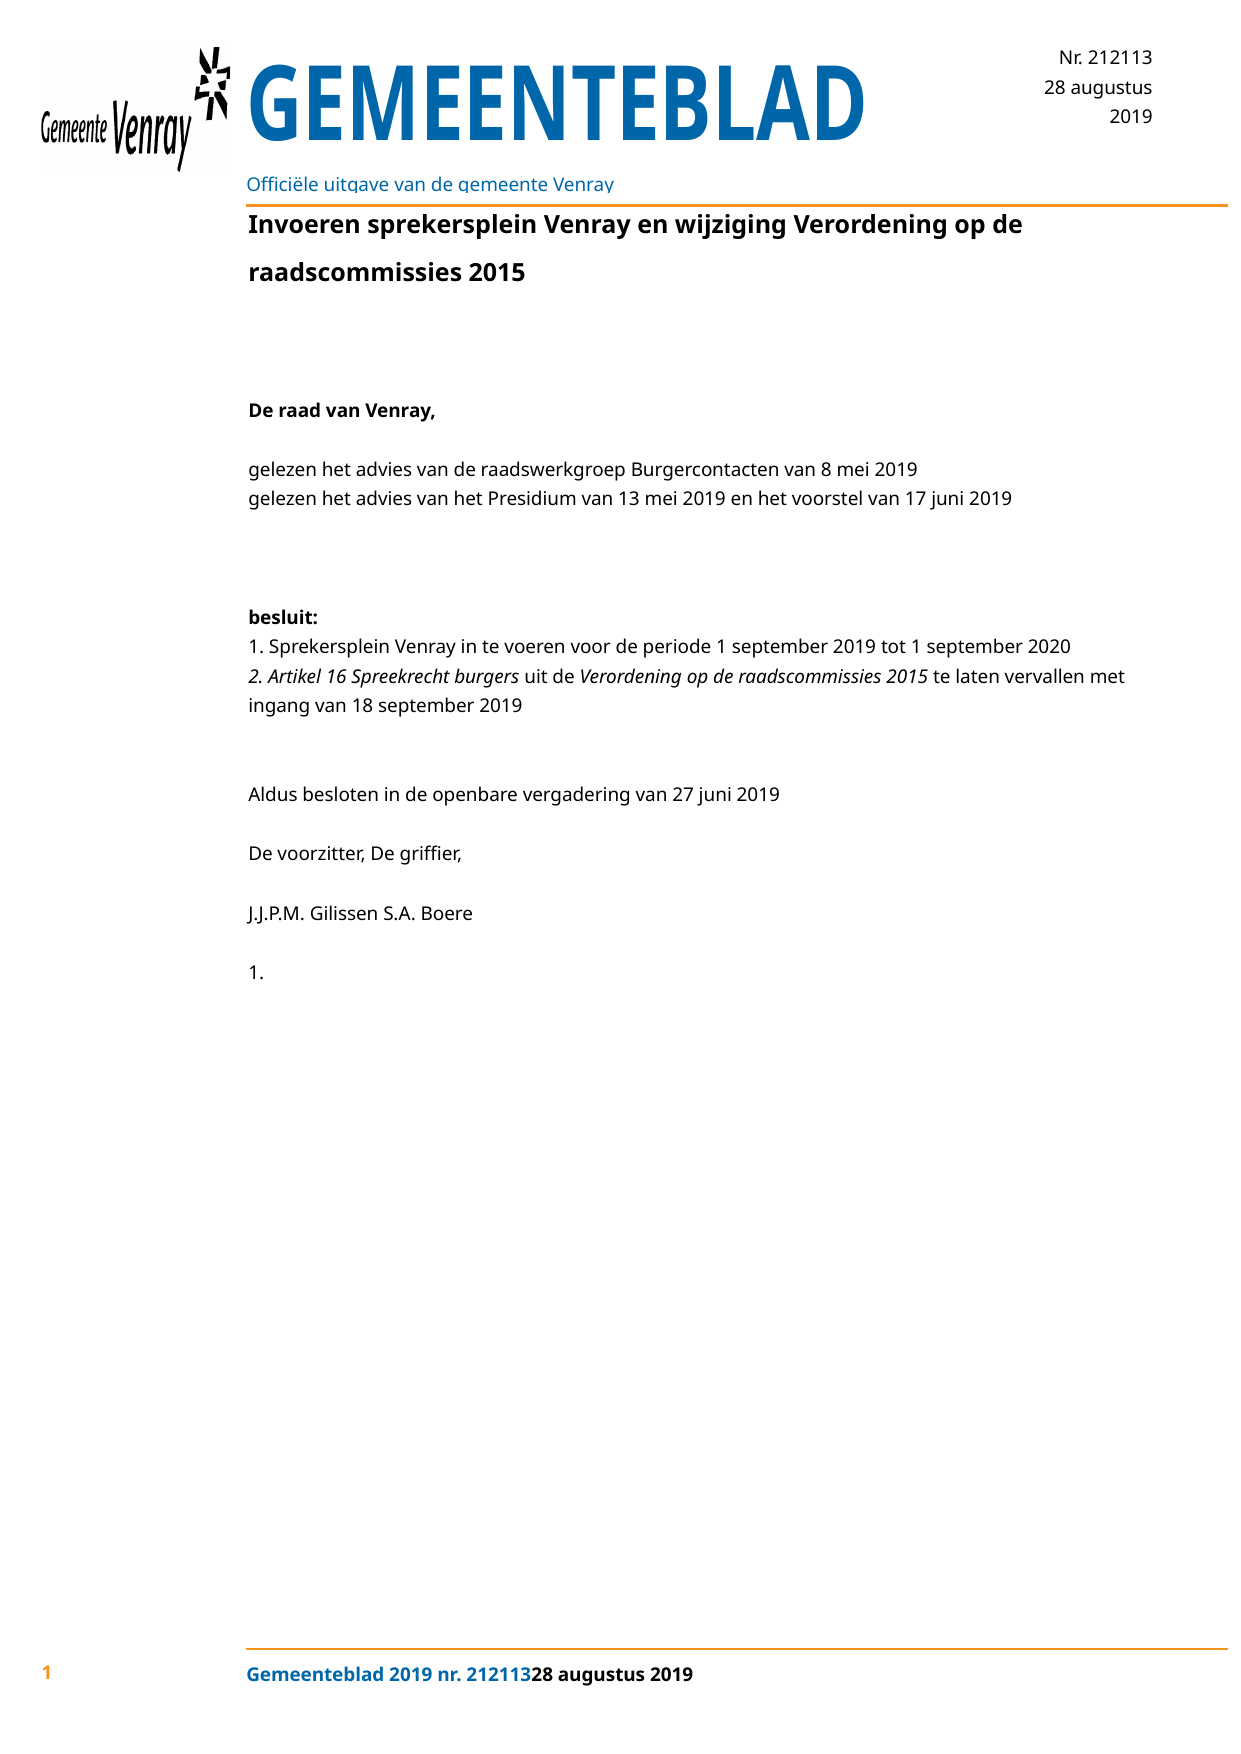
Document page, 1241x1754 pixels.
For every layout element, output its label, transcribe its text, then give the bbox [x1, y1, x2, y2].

text 2. Artikel 16 Spreekrecht burgers uit de Verordening op de raadscommissies 2015 te laten vervallen met ingang van 18 september 2019 [248, 663, 1152, 718]
text gelezen het advies van de raadswerkgroep Burgercontacten van 8 mei 2019 [248, 456, 1152, 482]
text gelezen het advies van het Presidium van 13 mei 2019 en het voorstel van 17 juni 2019 [248, 486, 1152, 511]
picture [41, 47, 231, 172]
text De raad van Venray, [248, 397, 1152, 422]
text 1. [248, 959, 1152, 984]
text De voorzitter, De griffier, [248, 841, 1152, 866]
text Invoeren sprekersplein Venray en wijziging Verordening op de raadscommissies 2015 [248, 207, 1152, 288]
text Aldus besloten in de openbare vergadering van 27 juni 2019 [248, 781, 1152, 807]
text 1. Sprekersplein Venray in te voeren voor de periode 1 september 2019 tot 1 september 2020 [248, 633, 1152, 659]
text J.J.P.M. Gilissen S.A. Boere [248, 900, 1152, 925]
text besluit: [248, 604, 1152, 629]
